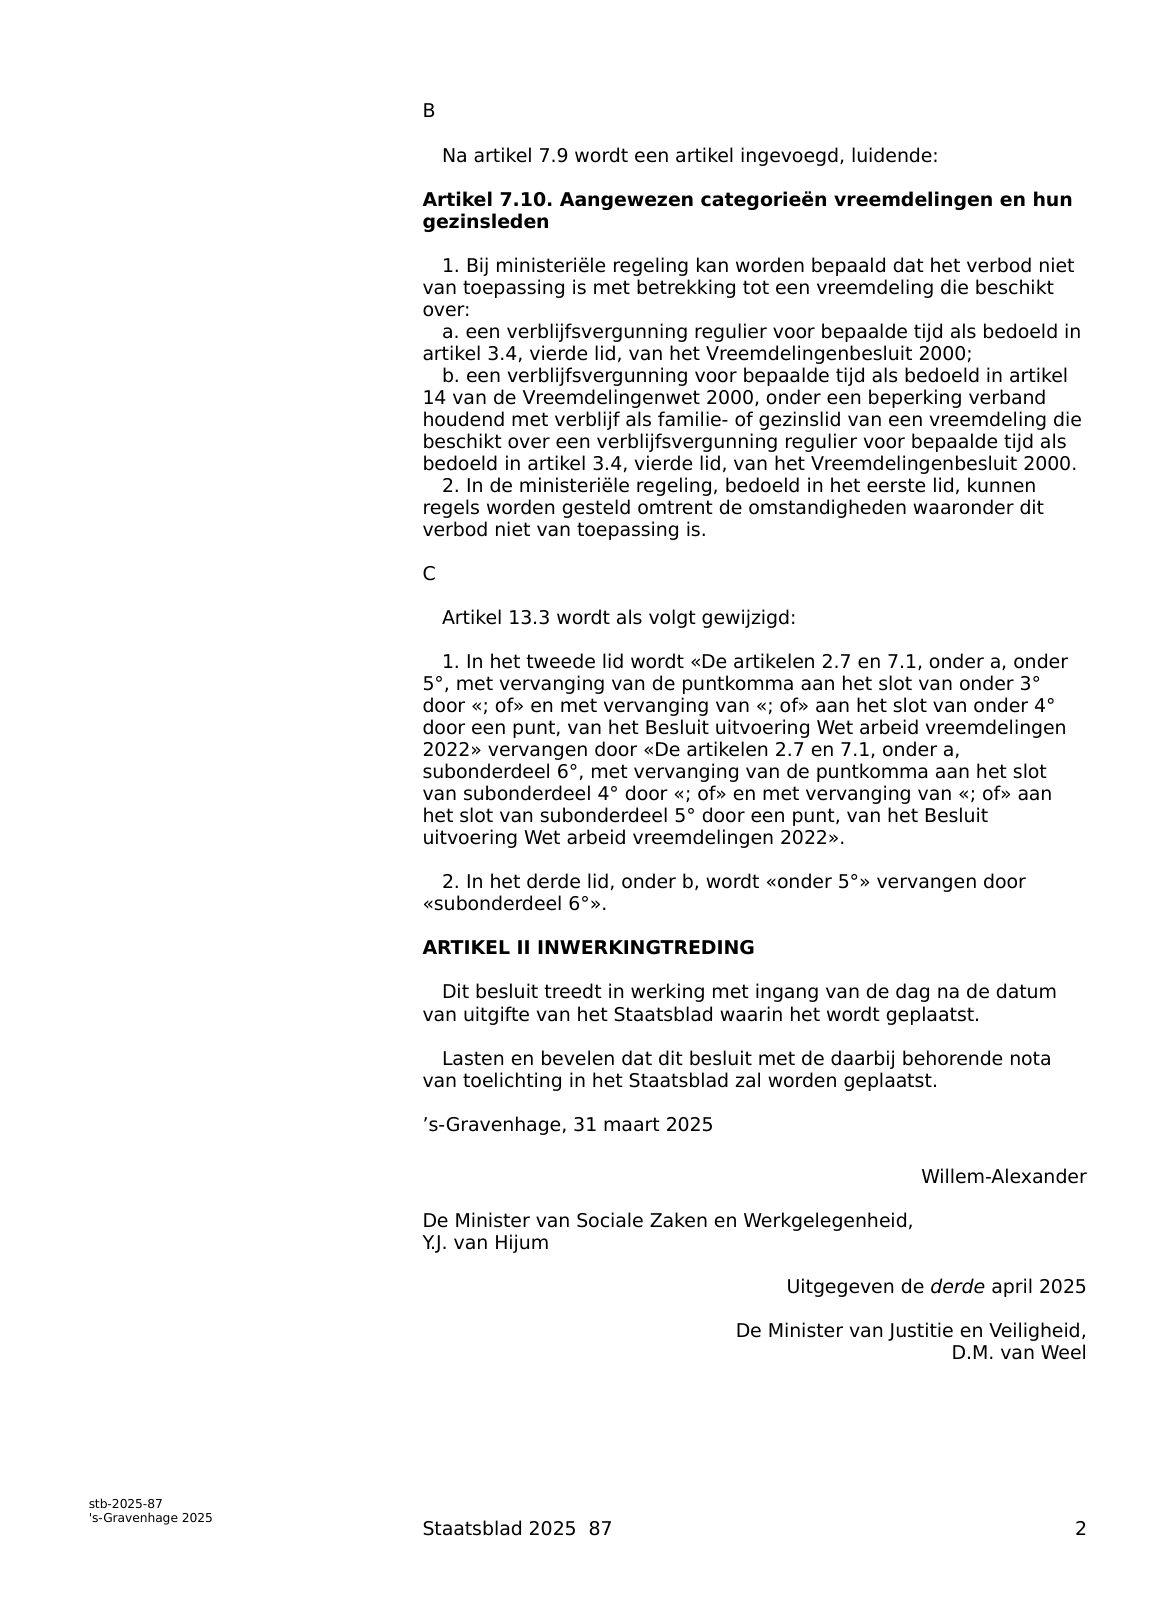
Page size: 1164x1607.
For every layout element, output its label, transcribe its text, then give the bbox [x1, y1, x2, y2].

text 's-Gravenhage 2025 [88, 1511, 323, 1525]
text b. een verblijfsvergunning voor bepaalde tijd als bedoeld in artikel 14 van de Vreemdelingenwet 2000, onder een beperking verband houdend met verblijf als familie- of gezinslid van een vreemdeling die beschikt over een verblijfsvergunning regulier voor bepaalde tijd als bedoeld in artikel 3.4, vierde lid, van het Vreemdelingenbesluit 2000. [422, 365, 1087, 475]
text Lasten en bevelen dat dit besluit met de daarbij behorende nota van toelichting in het Staatsblad zal worden geplaatst. [422, 1048, 1087, 1092]
text Willem-Alexander [422, 1166, 1087, 1188]
text De Minister van Sociale Zaken en Werkgelegenheid, Y.J. van Hijum [422, 1210, 1087, 1254]
subtitle ARTIKEL II INWERKINGTREDING [422, 937, 1087, 959]
text 2. In het derde lid, onder b, wordt «onder 5°» vervangen door «subonderdeel 6°». [422, 871, 1087, 915]
text ’s-Gravenhage, 31 maart 2025 [422, 1114, 1087, 1136]
text 1. In het tweede lid wordt «De artikelen 2.7 en 7.1, onder a, onder 5°, met vervanging van de puntkomma aan het slot van onder 3° door «; of» en met vervanging van «; of» aan het slot van onder 4° door een punt, van het Besluit uitvoering Wet arbeid vreemdelingen 2022» vervangen door «De artikelen 2.7 en 7.1, onder a, subonderdeel 6°, met vervanging van de puntkomma aan het slot van subonderdeel 4° door «; of» en met vervanging van «; of» aan het slot van subonderdeel 5° door een punt, van het Besluit uitvoering Wet arbeid vreemdelingen 2022». [422, 651, 1087, 849]
text stb-2025-87 [88, 1497, 323, 1511]
text Na artikel 7.9 wordt een artikel ingevoegd, luidende: [422, 144, 1087, 167]
text B [422, 100, 1087, 122]
text Uitgegeven de derde april 2025 [422, 1276, 1087, 1298]
text De Minister van Justitie en Veiligheid, D.M. van Weel [422, 1320, 1087, 1364]
text a. een verblijfsvergunning regulier voor bepaalde tijd als bedoeld in artikel 3.4, vierde lid, van het Vreemdelingenbesluit 2000; [422, 321, 1087, 365]
text 2. In de ministeriële regeling, bedoeld in het eerste lid, kunnen regels worden gesteld omtrent de omstandigheden waaronder dit verbod niet van toepassing is. [422, 475, 1087, 541]
text C [422, 563, 1087, 585]
subtitle Artikel 7.10. Aangewezen categorieën vreemdelingen en hun gezinsleden [422, 189, 1087, 233]
text Dit besluit treedt in werking met ingang van de dag na de datum van uitgifte van het Staatsblad waarin het wordt geplaatst. [422, 981, 1087, 1025]
text Artikel 13.3 wordt als volgt gewijzigd: [422, 607, 1087, 629]
text 1. Bij ministeriële regeling kan worden bepaald dat het verbod niet van toepassing is met betrekking tot een vreemdeling die beschikt over: [422, 255, 1087, 321]
